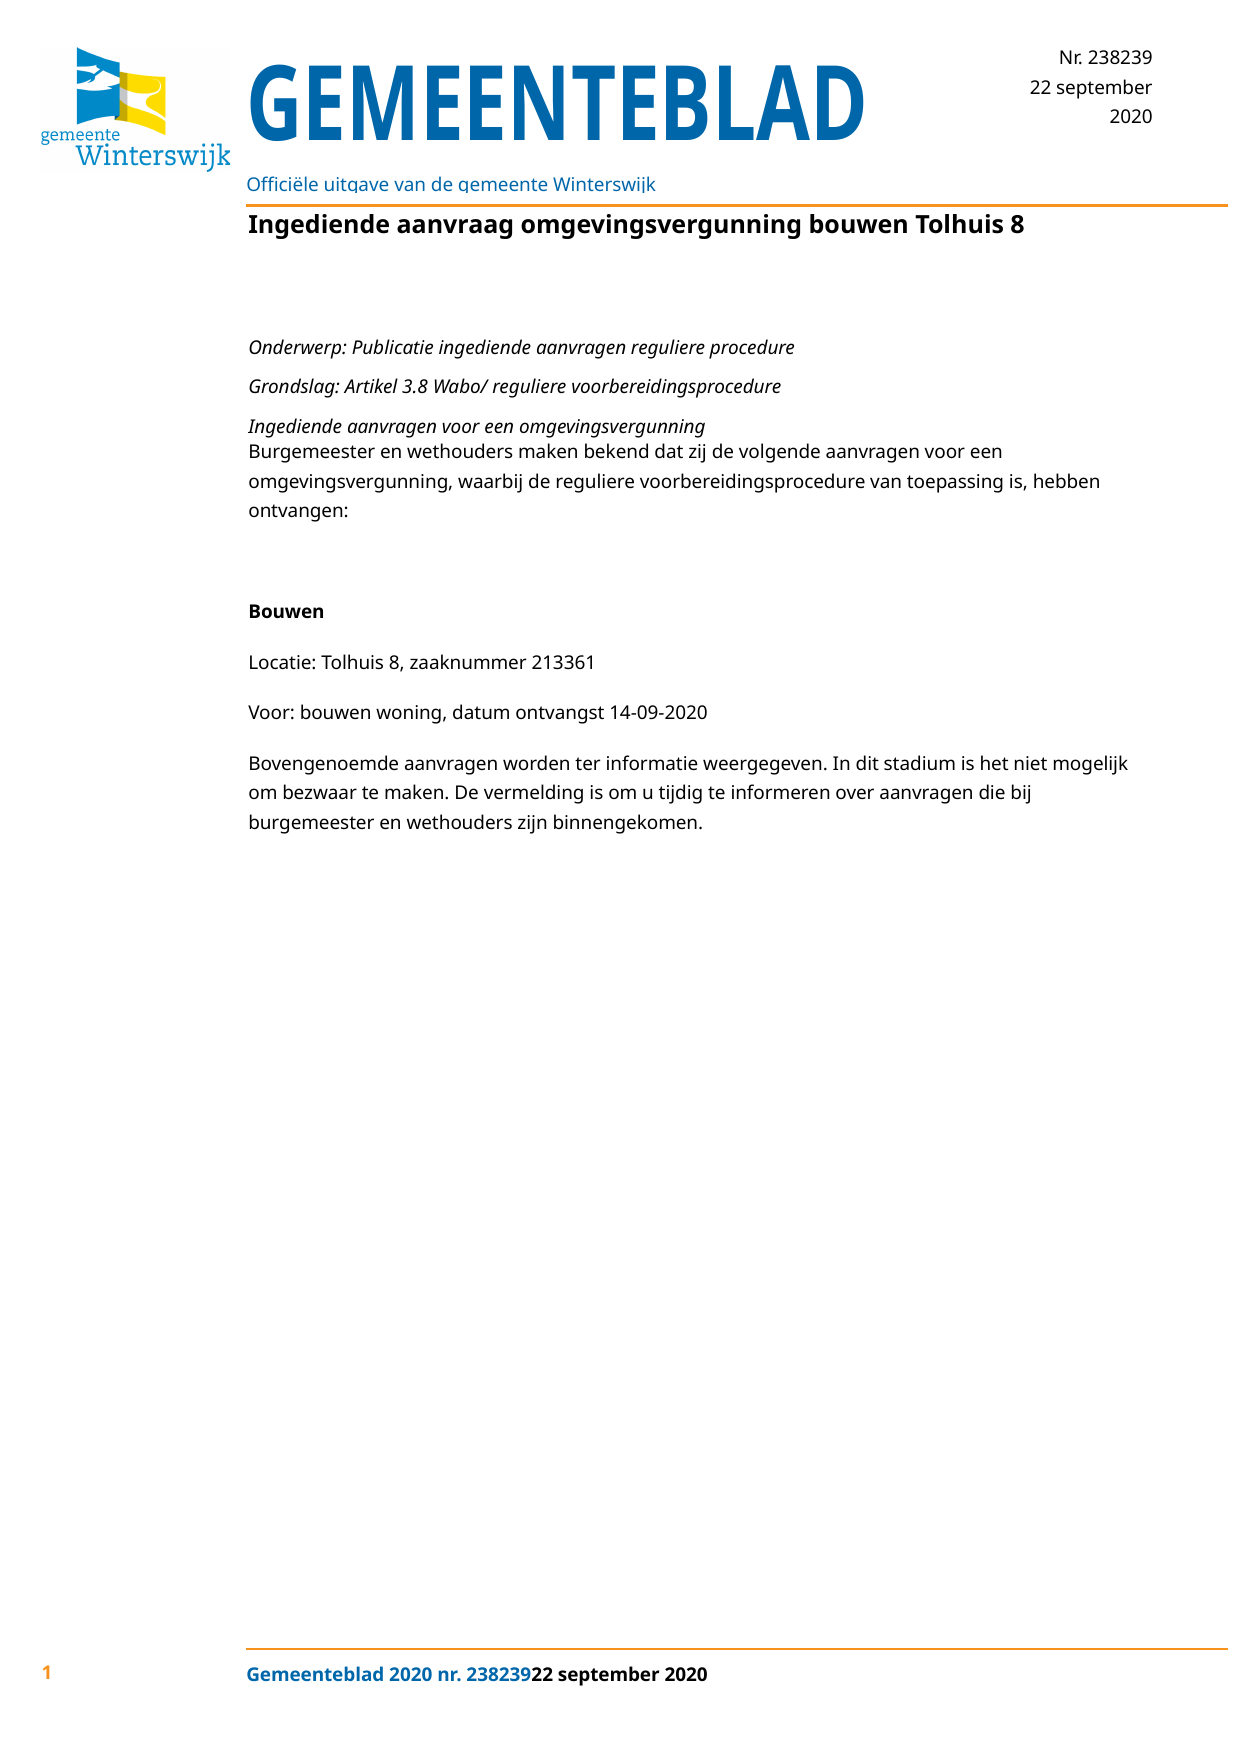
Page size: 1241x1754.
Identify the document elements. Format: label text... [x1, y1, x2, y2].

text Grondslag: Artikel 3.8 Wabo/ reguliere voorbereidingsprocedure [248, 373, 1152, 399]
text Bovengenoemde aanvragen worden ter informatie weergegeven. In dit stadium is het niet mogelijk om bezwaar te maken. De vermelding is om u tijdig te informeren over aanvragen die bij burgemeester en wethouders zijn binnengekomen. [248, 750, 1152, 835]
picture [41, 47, 231, 172]
text Voor: bouwen woning, datum ontvangst 14-09-2020 [248, 699, 1152, 725]
text Locatie: Tolhuis 8, zaaknummer 213361 [248, 649, 1152, 675]
text Onderwerp: Publicatie ingediende aanvragen reguliere procedure [248, 334, 1152, 360]
text Ingediende aanvragen voor een omgevingsvergunning [248, 413, 1152, 438]
text Ingediende aanvraag omgevingsvergunning bouwen Tolhuis 8 [248, 207, 1152, 241]
text Burgemeester en wethouders maken bekend dat zij de volgende aanvragen voor een omgevingsvergunning, waarbij de reguliere voorbereidingsprocedure van toepassing is, hebben ontvangen: [248, 438, 1152, 523]
picture [225, 153, 231, 162]
text Bouwen [248, 598, 1152, 624]
